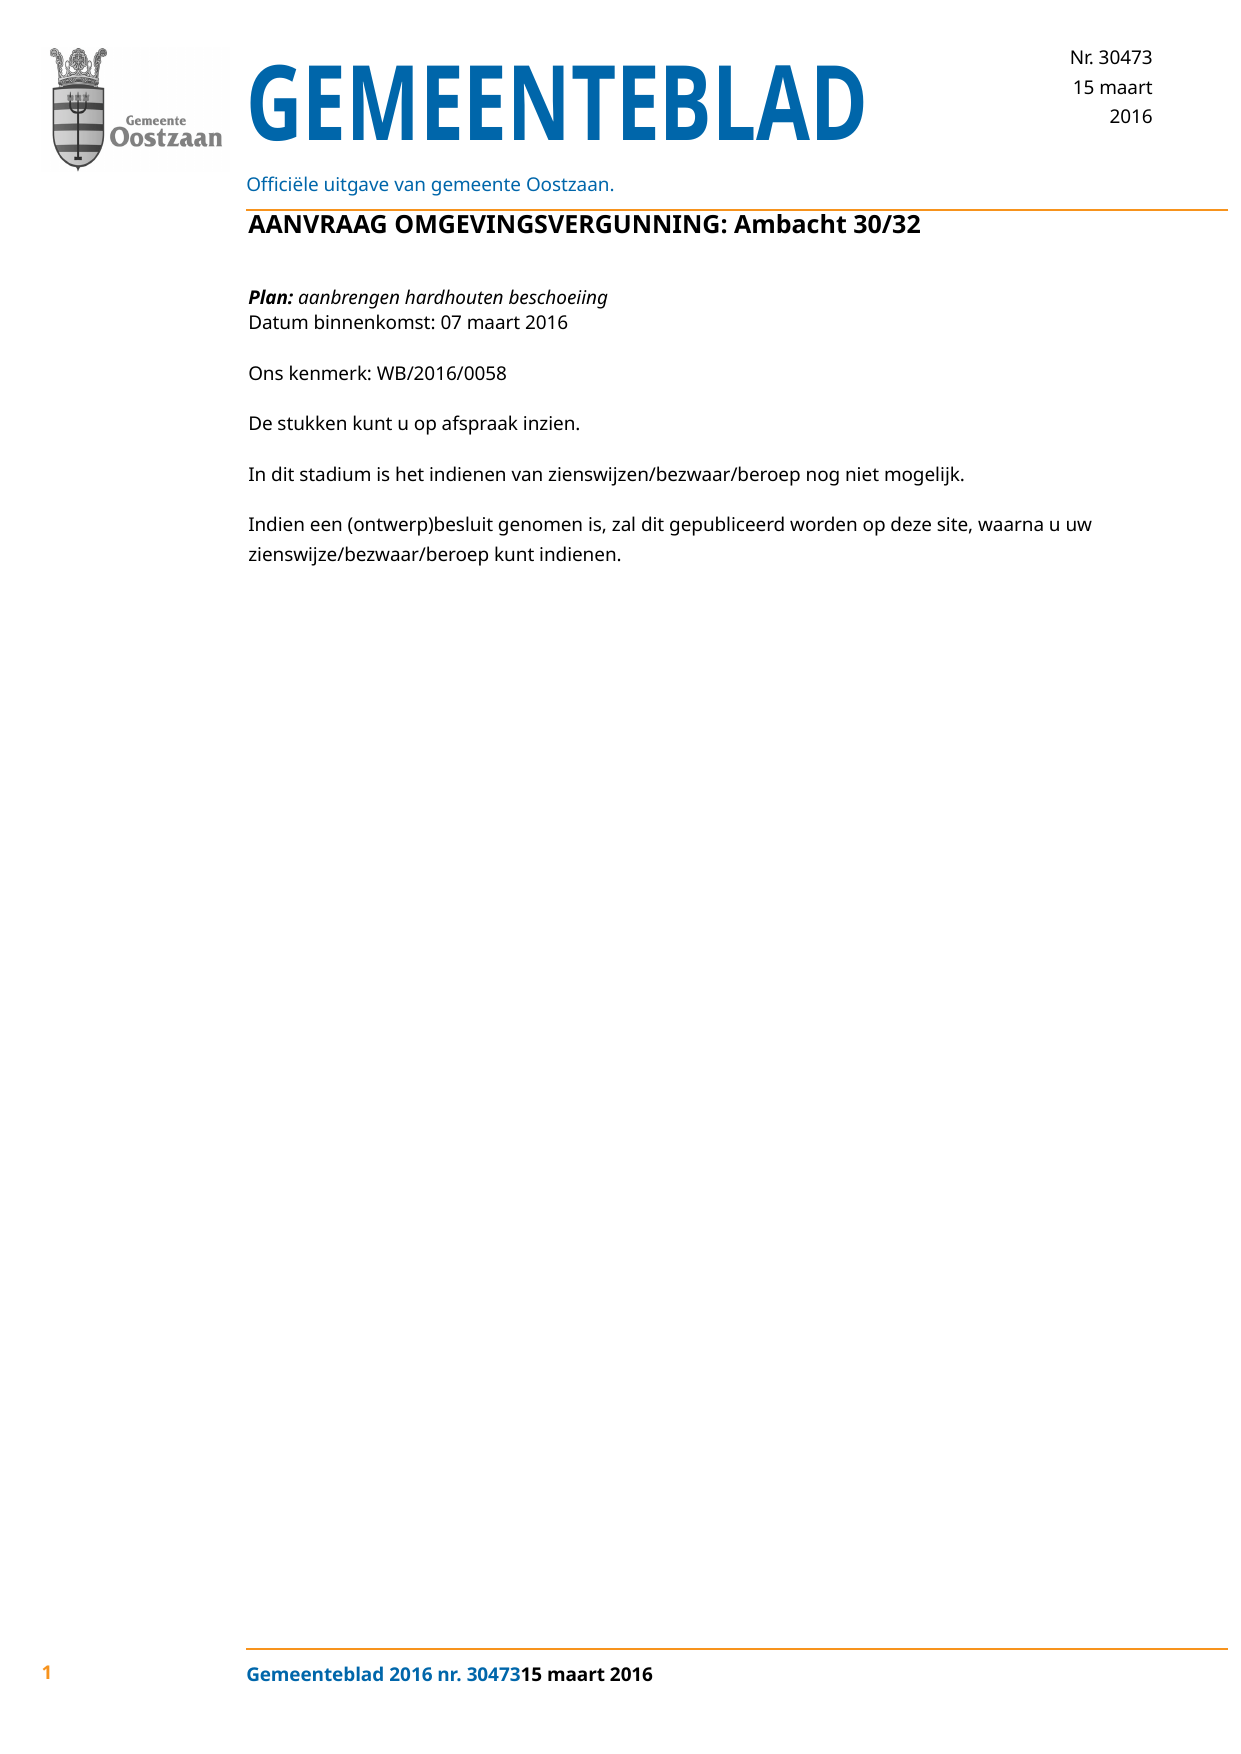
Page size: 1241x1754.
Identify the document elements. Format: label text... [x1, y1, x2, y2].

text Ons kenmerk: WB/2016/0058 [248, 360, 1152, 386]
text De stukken kunt u op afspraak inzien. [248, 410, 1152, 436]
text In dit stadium is het indienen van zienswijzen/bezwaar/beroep nog niet mogelijk. [248, 461, 1152, 487]
text Plan: aanbrengen hardhouten beschoeiing [248, 284, 1152, 309]
text Datum binnenkomst: 07 maart 2016 [248, 309, 1152, 335]
text Indien een (ontwerp)besluit genomen is, zal dit gepubliceerd worden op deze site, waarna u uw zienswijze/bezwaar/beroep kunt indienen. [248, 511, 1152, 567]
picture [41, 47, 231, 172]
text AANVRAAG OMGEVINGSVERGUNNING: Ambacht 30/32 [248, 211, 1152, 241]
